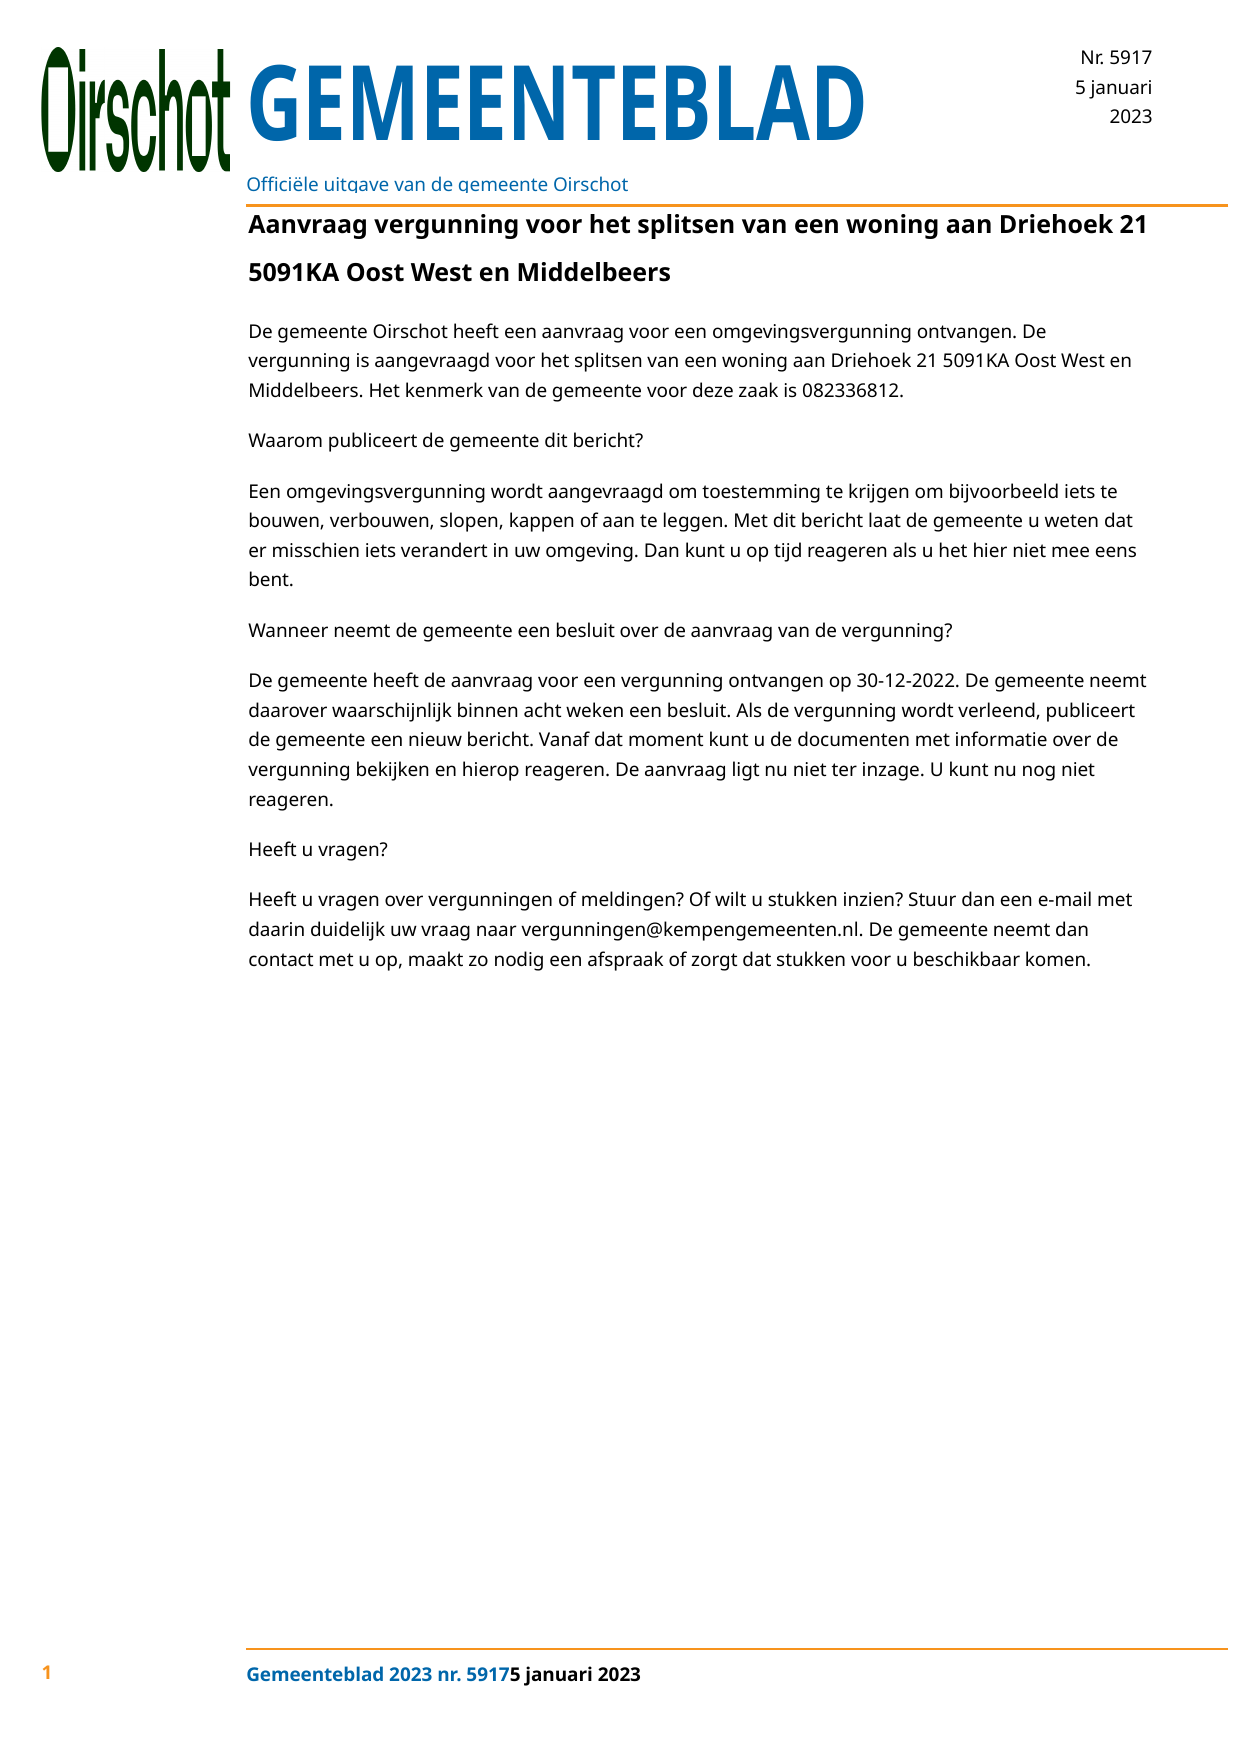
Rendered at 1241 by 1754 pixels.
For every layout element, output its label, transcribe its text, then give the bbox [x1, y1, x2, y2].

text Heeft u vragen? [248, 836, 1152, 862]
picture [41, 47, 231, 172]
text Wanneer neemt de gemeente een besluit over de aanvraag van de vergunning? [248, 617, 1152, 643]
text Een omgevingsvergunning wordt aangevraagd om toestemming te krijgen om bijvoorbeeld iets te bouwen, verbouwen, slopen, kappen of aan te leggen. Met dit bericht laat de gemeente u weten dat er misschien iets verandert in uw omgeving. Dan kunt u op tijd reageren als u het hier niet mee eens bent. [248, 478, 1152, 592]
text Aanvraag vergunning voor het splitsen van een woning aan Driehoek 21 5091KA Oost West en Middelbeers [248, 207, 1152, 288]
text Waarom publiceert de gemeente dit bericht? [248, 427, 1152, 453]
text De gemeente Oirschot heeft een aanvraag voor een omgevingsvergunning ontvangen. De vergunning is aangevraagd voor het splitsen van een woning aan Driehoek 21 5091KA Oost West en Middelbeers. Het kenmerk van de gemeente voor deze zaak is 082336812. [248, 318, 1152, 403]
text De gemeente heeft de aanvraag voor een vergunning ontvangen op 30-12-2022. De gemeente neemt daarover waarschijnlijk binnen acht weken een besluit. Als de vergunning wordt verleend, publiceert de gemeente een nieuw bericht. Vanaf dat moment kunt u de documenten met informatie over de vergunning bekijken en hierop reageren. De aanvraag ligt nu niet ter inzage. U kunt nu nog niet reageren. [248, 667, 1152, 812]
text Heeft u vragen over vergunningen of meldingen? Of wilt u stukken inzien? Stuur dan een e-mail met daarin duidelijk uw vraag naar vergunningen@kempengemeenten.nl. De gemeente neemt dan contact met u op, maakt zo nodig een afspraak of zorgt dat stukken voor u beschikbaar komen. [248, 887, 1152, 972]
